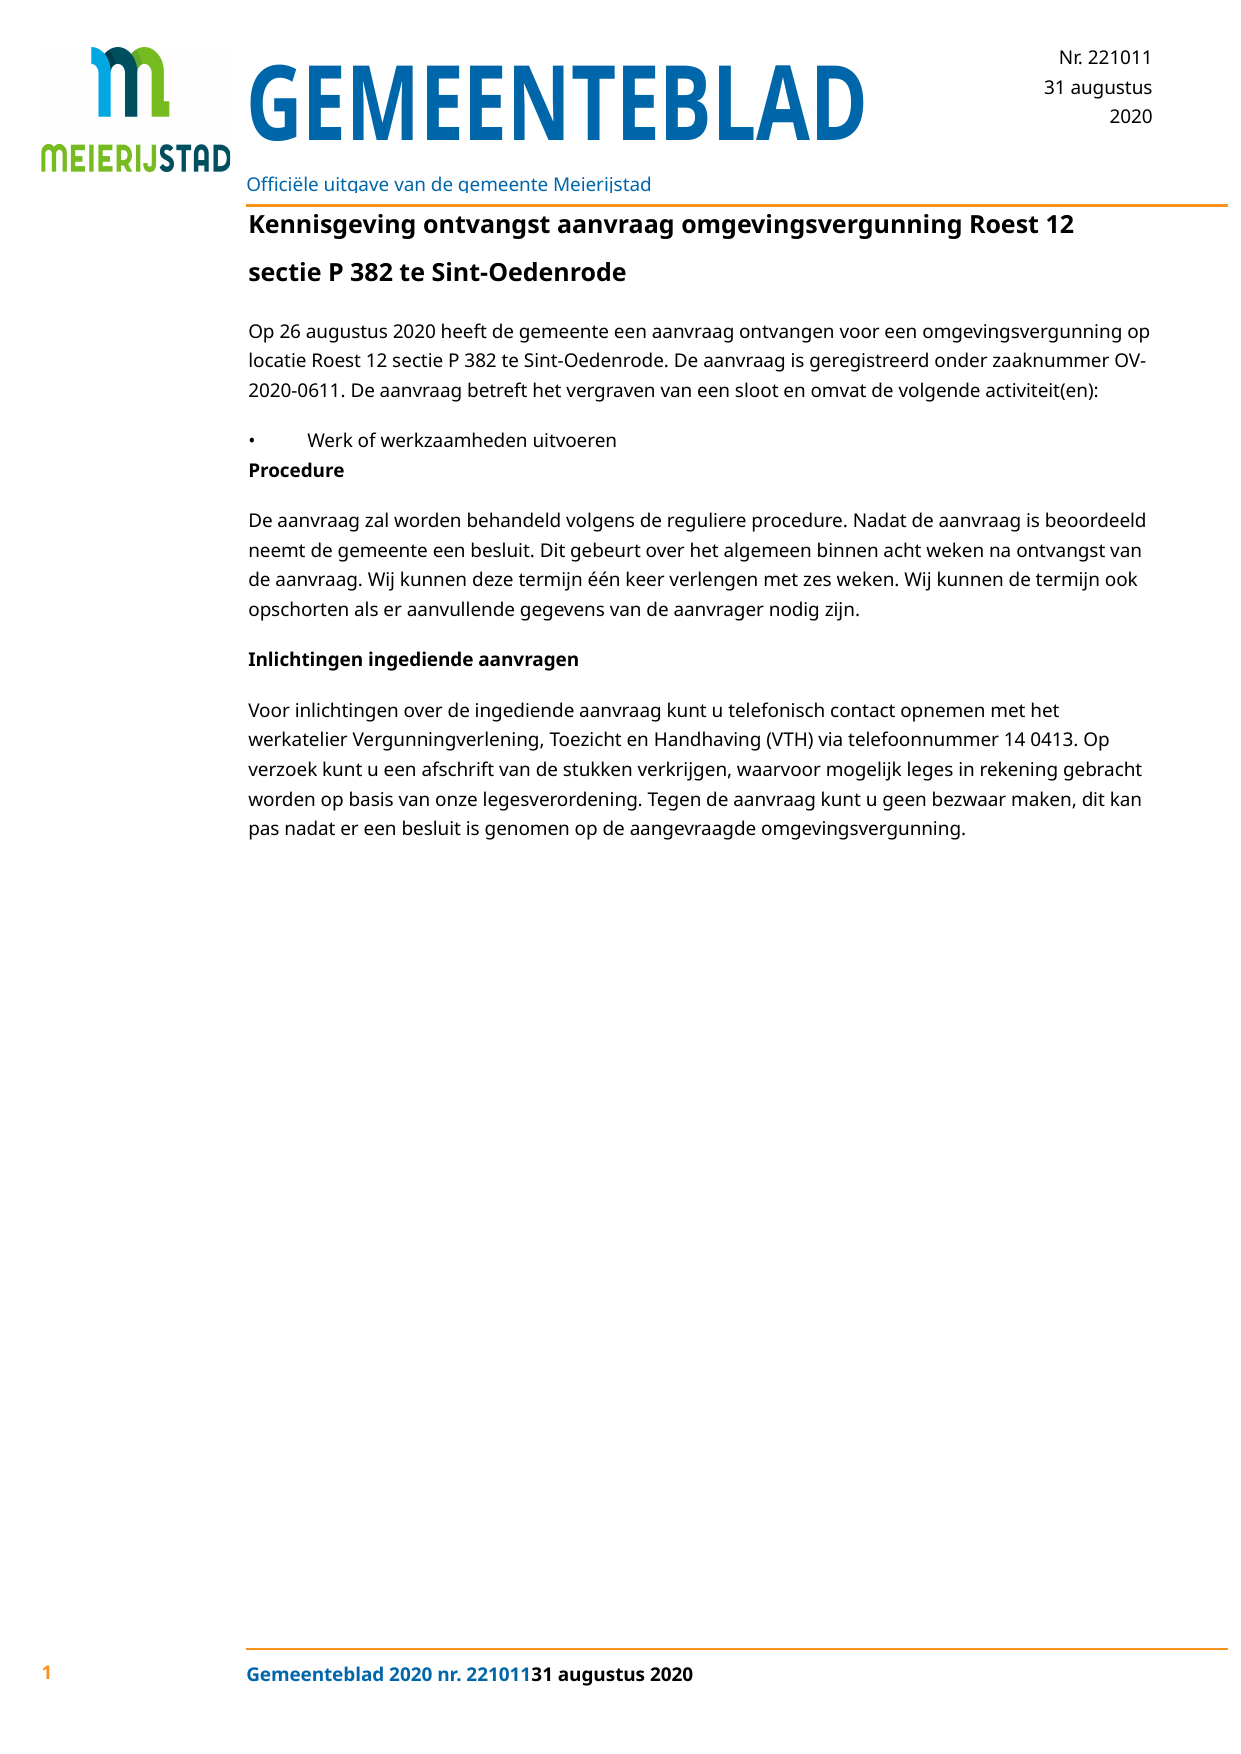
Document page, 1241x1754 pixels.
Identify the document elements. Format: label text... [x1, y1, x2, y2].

text Op 26 augustus 2020 heeft de gemeente een aanvraag ontvangen voor een omgevingsvergunning op locatie Roest 12 sectie P 382 te Sint-Oedenrode. De aanvraag is geregistreerd onder zaaknummer OV-2020-0611. De aanvraag betreft het vergraven van een sloot en omvat de volgende activiteit(en): [248, 318, 1152, 403]
picture [41, 47, 231, 172]
text Voor inlichtingen over de ingediende aanvraag kunt u telefonisch contact opnemen met het werkatelier Vergunningverlening, Toezicht en Handhaving (VTH) via telefoonnummer 14 0413. Op verzoek kunt u een afschrift van de stukken verkrijgen, waarvoor mogelijk leges in rekening gebracht worden op basis van onze legesverordening. Tegen de aanvraag kunt u geen bezwaar maken, dit kan pas nadat er een besluit is genomen op de aangevraagde omgevingsvergunning. [248, 697, 1152, 841]
text De aanvraag zal worden behandeld volgens de reguliere procedure. Nadat de aanvraag is beoordeeld neemt de gemeente een besluit. Dit gebeurt over het algemeen binnen acht weken na ontvangst van de aanvraag. Wij kunnen deze termijn één keer verlengen met zes weken. Wij kunnen de termijn ook opschorten als er aanvullende gegevens van de aanvrager nodig zijn. [248, 507, 1152, 622]
list Werk of werkzaamheden uitvoeren [248, 427, 1152, 453]
text Kennisgeving ontvangst aanvraag omgevingsvergunning Roest 12 sectie P 382 te Sint-Oedenrode [248, 207, 1152, 288]
text Procedure [248, 457, 1152, 483]
text Inlichtingen ingediende aanvragen [248, 647, 1152, 672]
